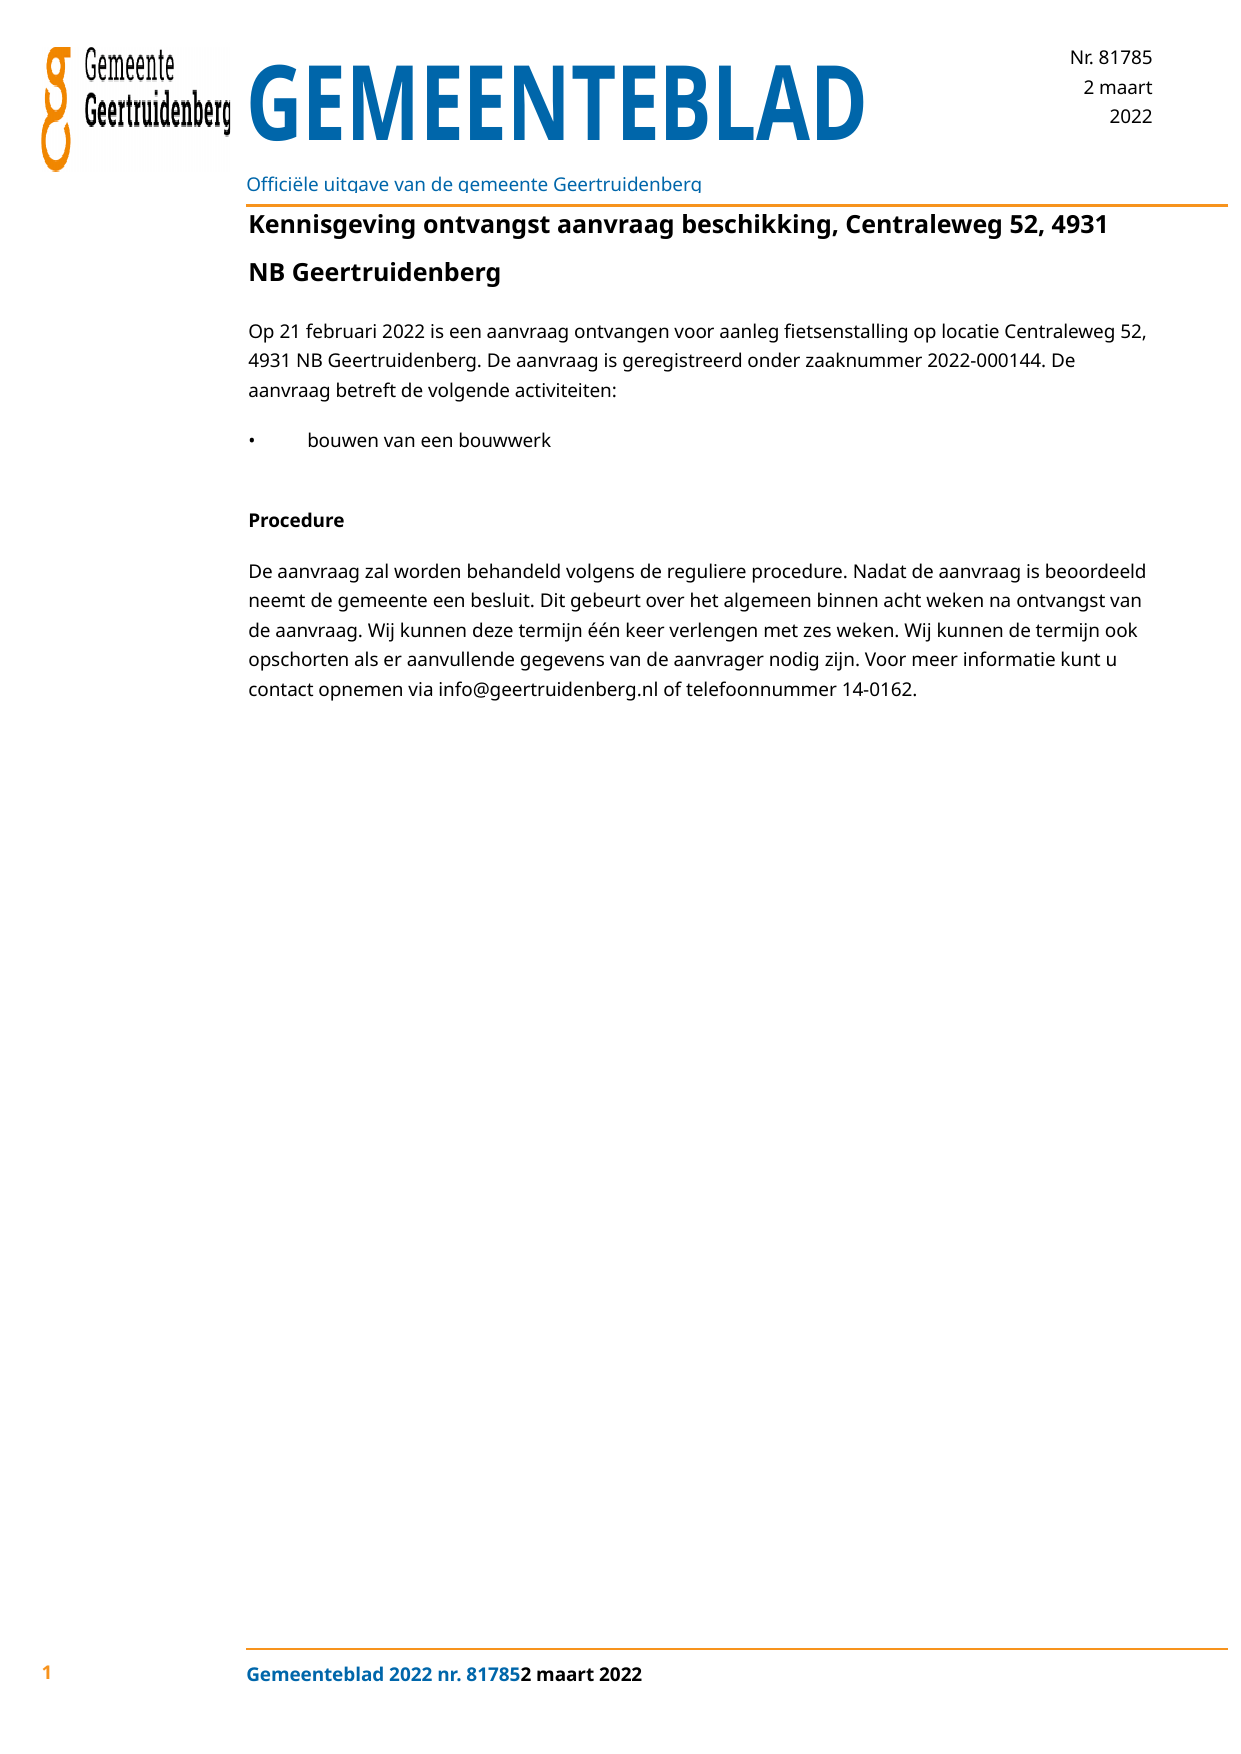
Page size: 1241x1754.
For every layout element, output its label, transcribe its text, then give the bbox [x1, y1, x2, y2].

text Procedure [248, 507, 1152, 533]
text De aanvraag zal worden behandeld volgens de reguliere procedure. Nadat de aanvraag is beoordeeld neemt de gemeente een besluit. Dit gebeurt over het algemeen binnen acht weken na ontvangst van de aanvraag. Wij kunnen deze termijn één keer verlengen met zes weken. Wij kunnen de termijn ook opschorten als er aanvullende gegevens van de aanvrager nodig zijn. Voor meer informatie kunt u contact opnemen via info@geertruidenberg.nl of telefoonnummer 14-0162. [248, 558, 1152, 702]
text Kennisgeving ontvangst aanvraag beschikking, Centraleweg 52, 4931 NB Geertruidenberg [248, 207, 1152, 288]
list bouwen van een bouwwerk [248, 427, 1152, 453]
text Op 21 februari 2022 is een aanvraag ontvangen voor aanleg fietsenstalling op locatie Centraleweg 52, 4931 NB Geertruidenberg. De aanvraag is geregistreerd onder zaaknummer 2022-000144. De aanvraag betreft de volgende activiteiten: [248, 318, 1152, 403]
picture [41, 47, 231, 172]
